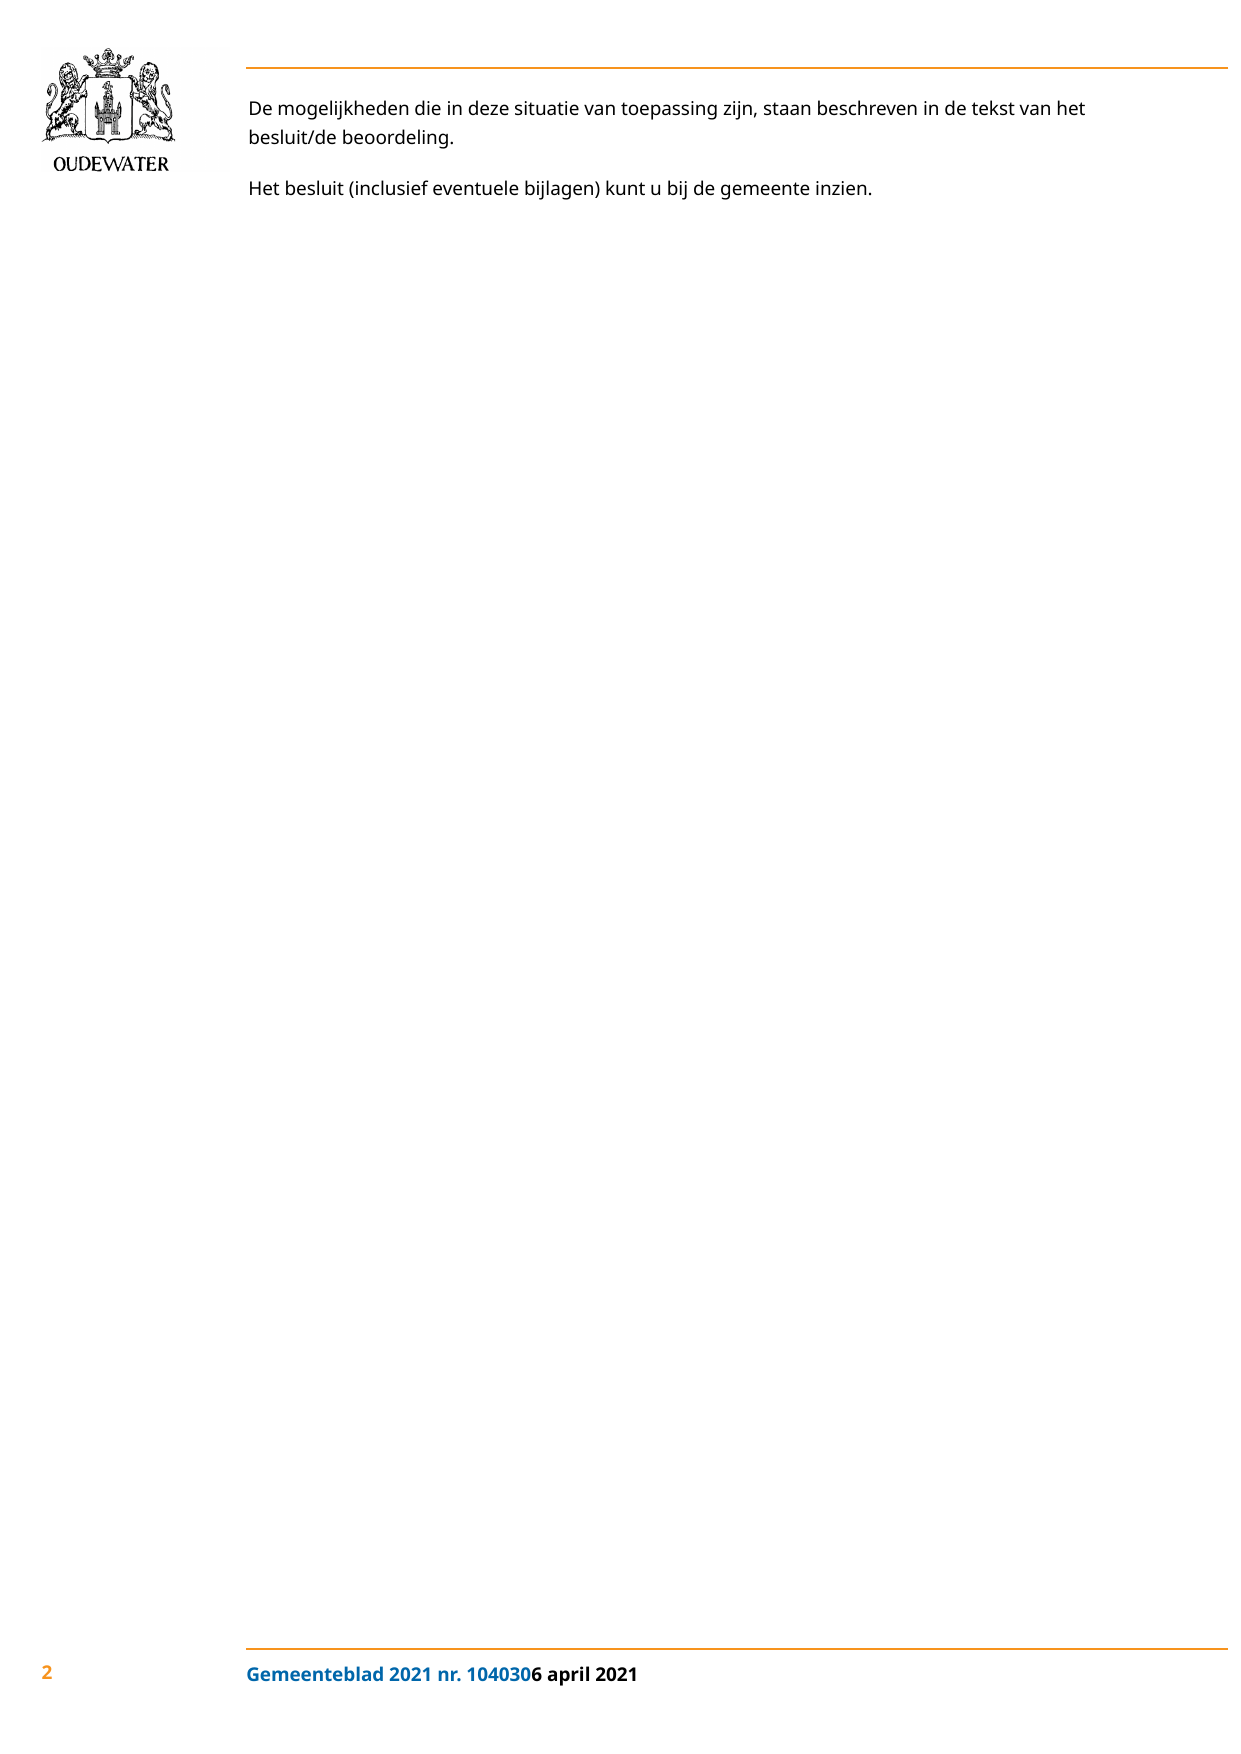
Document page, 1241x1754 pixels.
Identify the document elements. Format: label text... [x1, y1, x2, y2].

text Het besluit (inclusief eventuele bijlagen) kunt u bij de gemeente inzien. [248, 175, 1152, 201]
picture [41, 47, 231, 172]
text De mogelijkheden die in deze situatie van toepassing zijn, staan beschreven in de tekst van het besluit/de beoordeling. [248, 95, 1152, 150]
